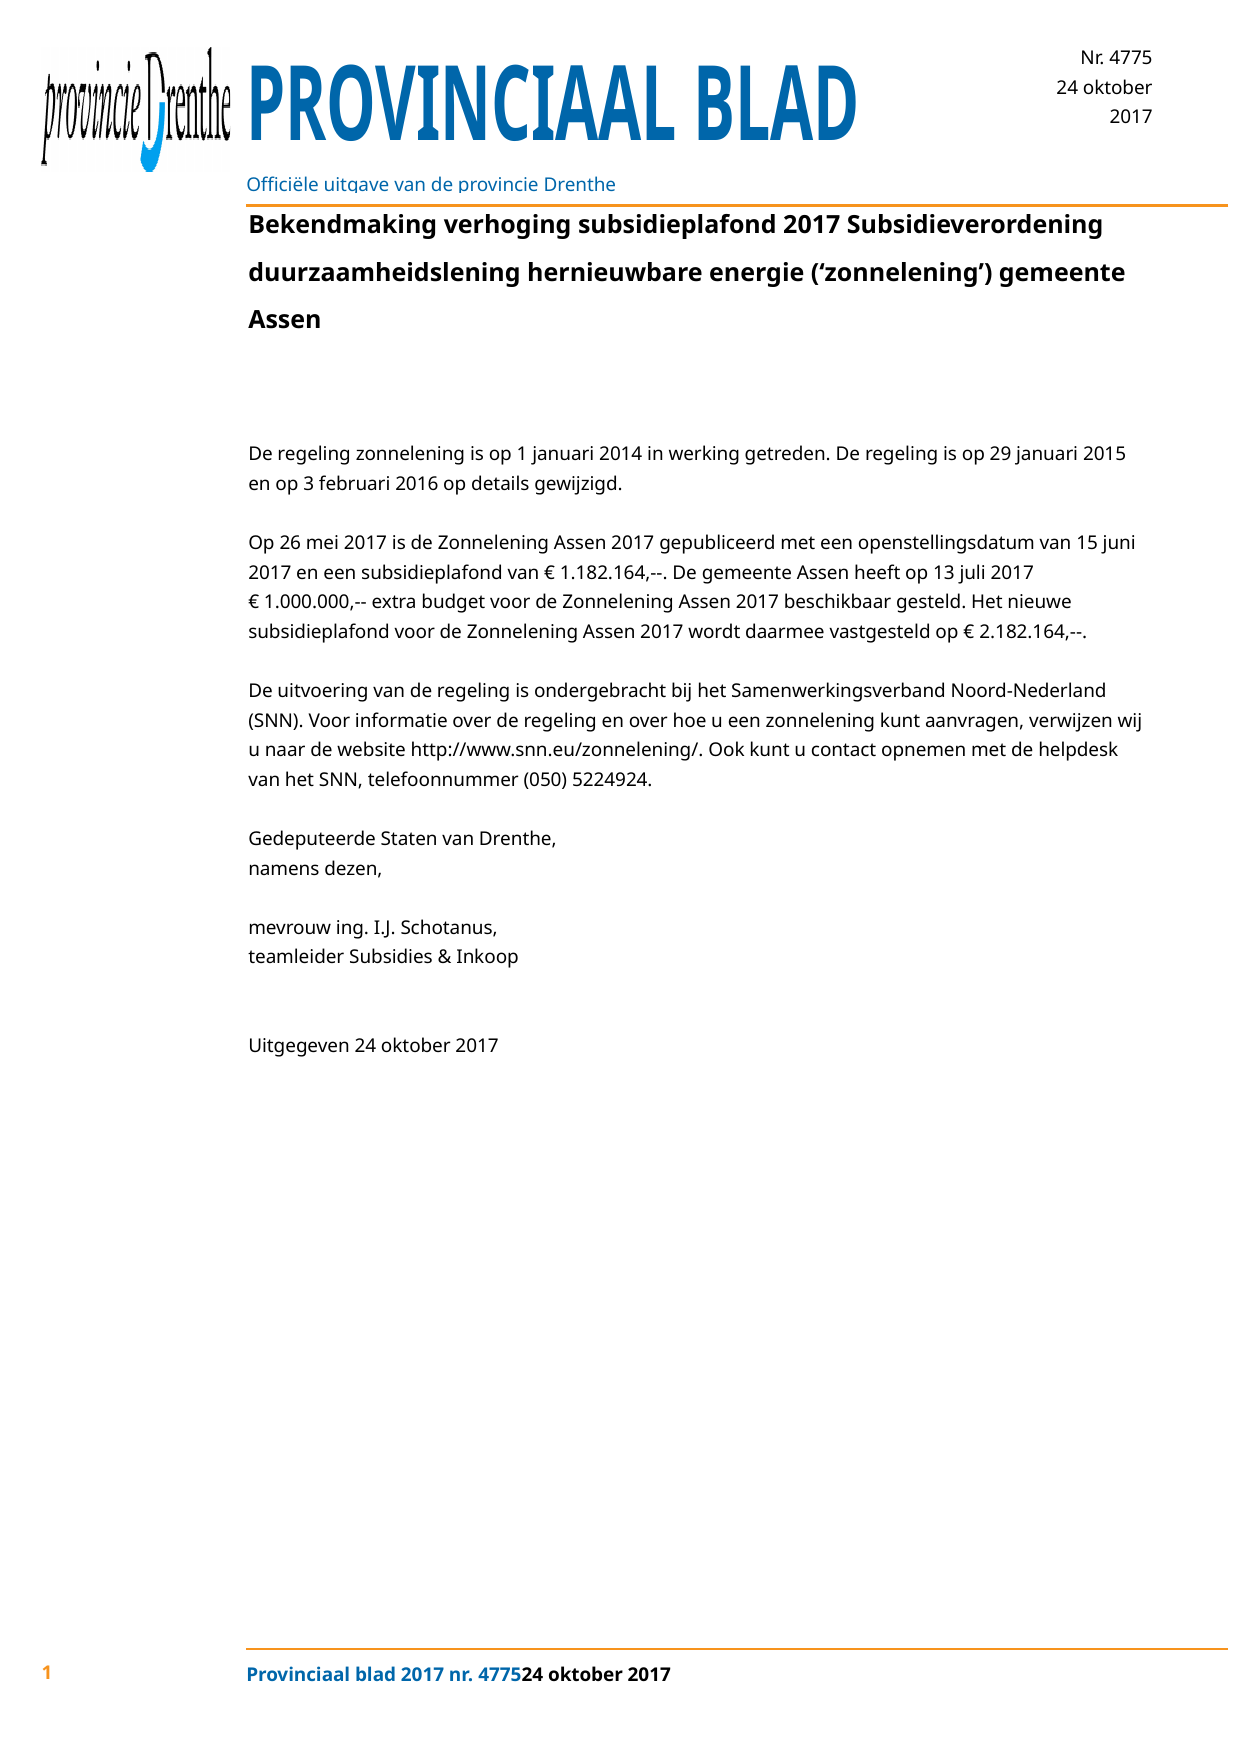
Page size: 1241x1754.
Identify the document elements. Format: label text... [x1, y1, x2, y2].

text teamleider Subsidies & Inkoop [248, 943, 1152, 969]
text Gedeputeerde Staten van Drenthe, [248, 825, 1152, 851]
picture [41, 47, 231, 172]
text Bekendmaking verhoging subsidieplafond 2017 Subsidieverordening duurzaamheidslening hernieuwbare energie (‘zonnelening’) gemeente Assen [248, 207, 1152, 336]
text mevrouw ing. I.J. Schotanus, [248, 914, 1152, 939]
text Op 26 mei 2017 is de Zonnelening Assen 2017 gepubliceerd met een openstellingsdatum van 15 juni 2017 en een subsidieplafond van € 1.182.164,--. De gemeente Assen heeft op 13 juli 2017 € 1.000.000,-- extra budget voor de Zonnelening Assen 2017 beschikbaar gesteld. Het nieuwe subsidieplafond voor de Zonnelening Assen 2017 wordt daarmee vastgesteld op € 2.182.164,--. [248, 529, 1152, 644]
text namens dezen, [248, 855, 1152, 880]
text Uitgegeven 24 oktober 2017 [248, 1032, 1152, 1058]
text De regeling zonnelening is op 1 januari 2014 in werking getreden. De regeling is op 29 januari 2015 en op 3 februari 2016 op details gewijzigd. [248, 441, 1152, 496]
text De uitvoering van de regeling is ondergebracht bij het Samenwerkingsverband Noord-Nederland (SNN). Voor informatie over de regeling en over hoe u een zonnelening kunt aanvragen, verwijzen wij u naar de website http://www.snn.eu/zonnelening/. Ook kunt u contact opnemen met de helpdesk van het SNN, telefoonnummer (050) 5224924. [248, 677, 1152, 792]
